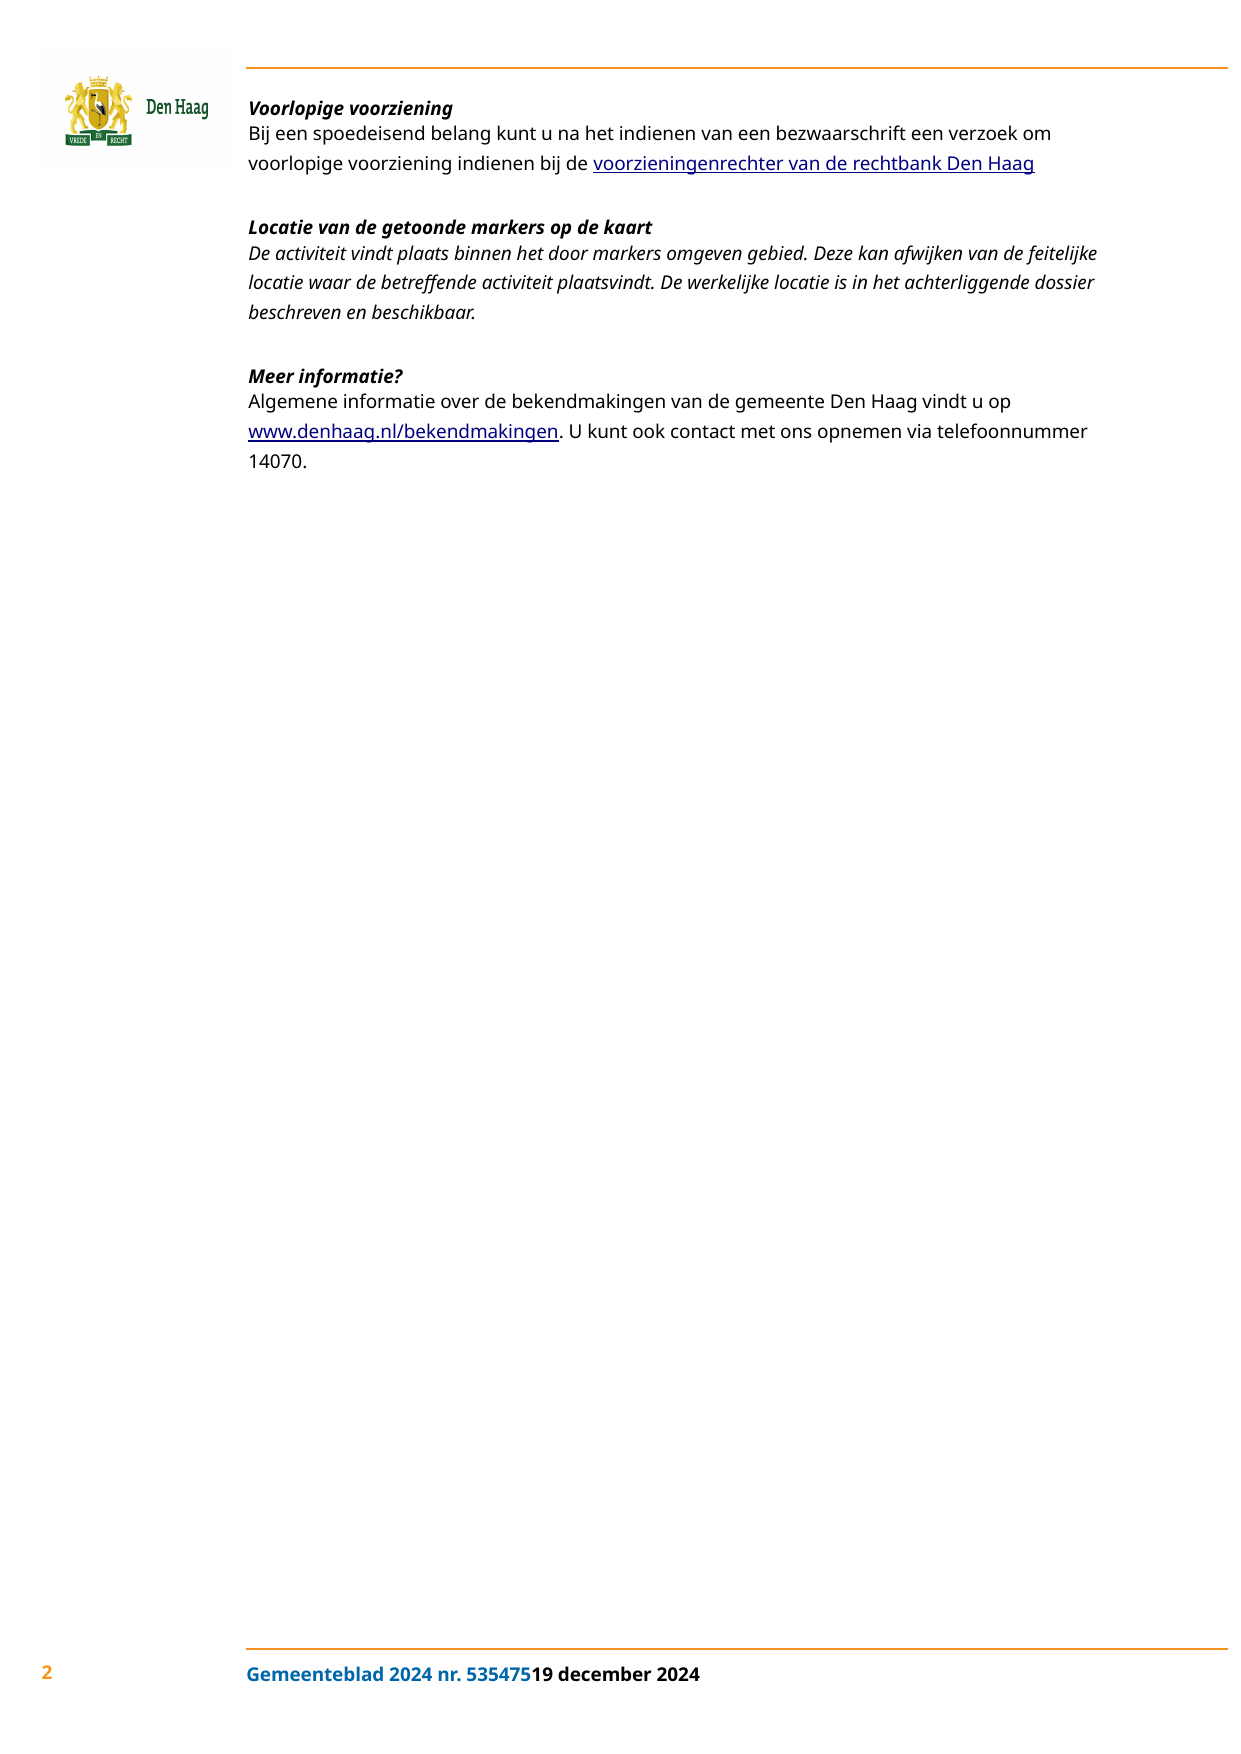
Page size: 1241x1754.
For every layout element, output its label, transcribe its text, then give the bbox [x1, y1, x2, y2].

text Meer informatie? [248, 363, 1152, 389]
text Bij een spoedeisend belang kunt u na het indienen van een bezwaarschrift een verzoek om voorlopige voorziening indienen bij de voorzieningenrechter van de rechtbank Den Haag [248, 121, 1152, 176]
text Algemene informatie over de bekendmakingen van de gemeente Den Haag vindt u op www.denhaag.nl/bekendmakingen. U kunt ook contact met ons opnemen via telefoonnummer 14070. [248, 389, 1152, 473]
text Voorlopige voorziening [248, 95, 1152, 121]
picture [41, 47, 231, 172]
text Locatie van de getoonde markers op de kaart [248, 214, 1152, 240]
text De activiteit vindt plaats binnen het door markers omgeven gebied. Deze kan afwijken van de feitelijke locatie waar de betreffende activiteit plaatsvindt. De werkelijke locatie is in het achterliggende dossier beschreven en beschikbaar. [248, 240, 1152, 325]
